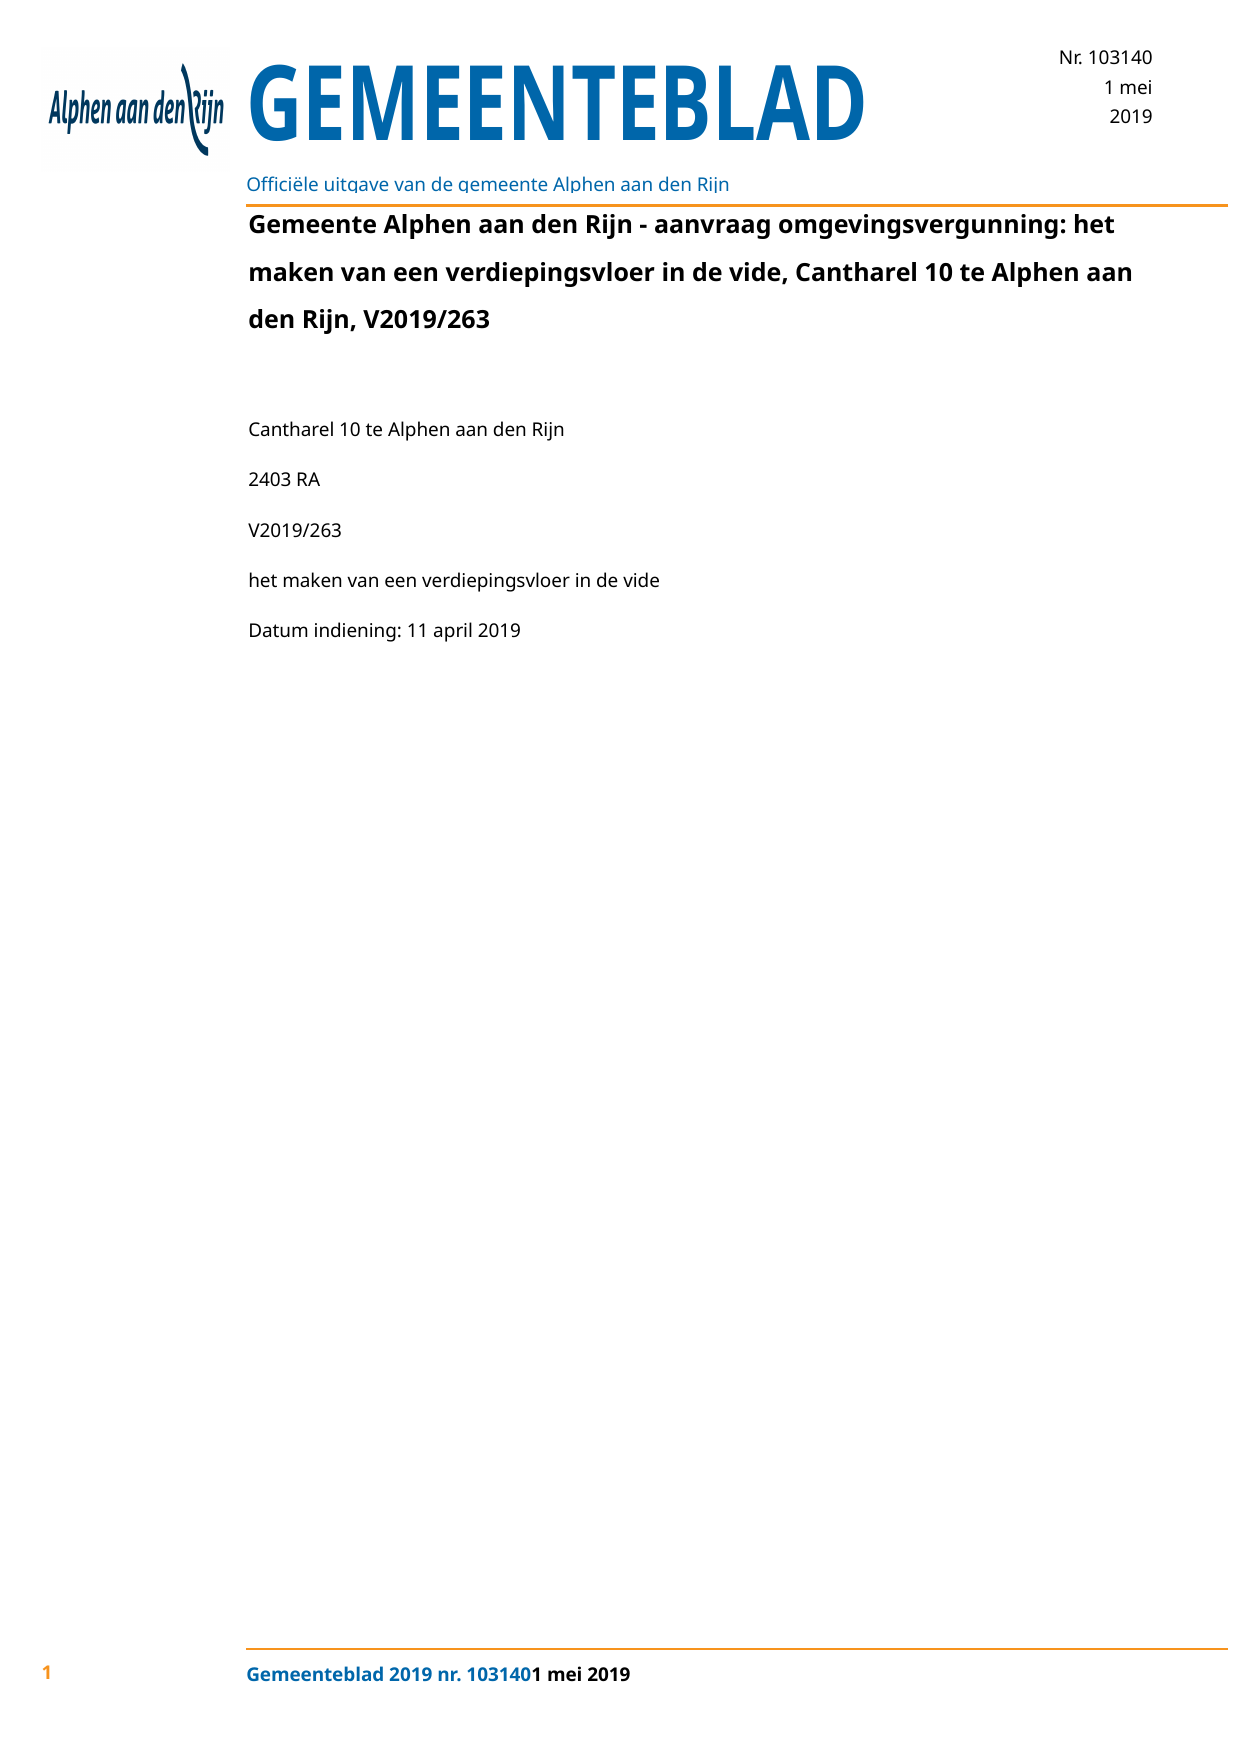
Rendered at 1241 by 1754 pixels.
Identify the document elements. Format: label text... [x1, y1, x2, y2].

picture [41, 47, 231, 172]
text Datum indiening: 11 april 2019 [248, 618, 1152, 643]
text 2403 RA [248, 466, 1152, 492]
text Gemeente Alphen aan den Rijn - aanvraag omgevingsvergunning: het maken van een verdiepingsvloer in de vide, Cantharel 10 te Alphen aan den Rijn, V2019/263 [248, 207, 1152, 336]
text V2019/263 [248, 517, 1152, 542]
text het maken van een verdiepingsvloer in de vide [248, 567, 1152, 593]
text Cantharel 10 te Alphen aan den Rijn [248, 416, 1152, 442]
